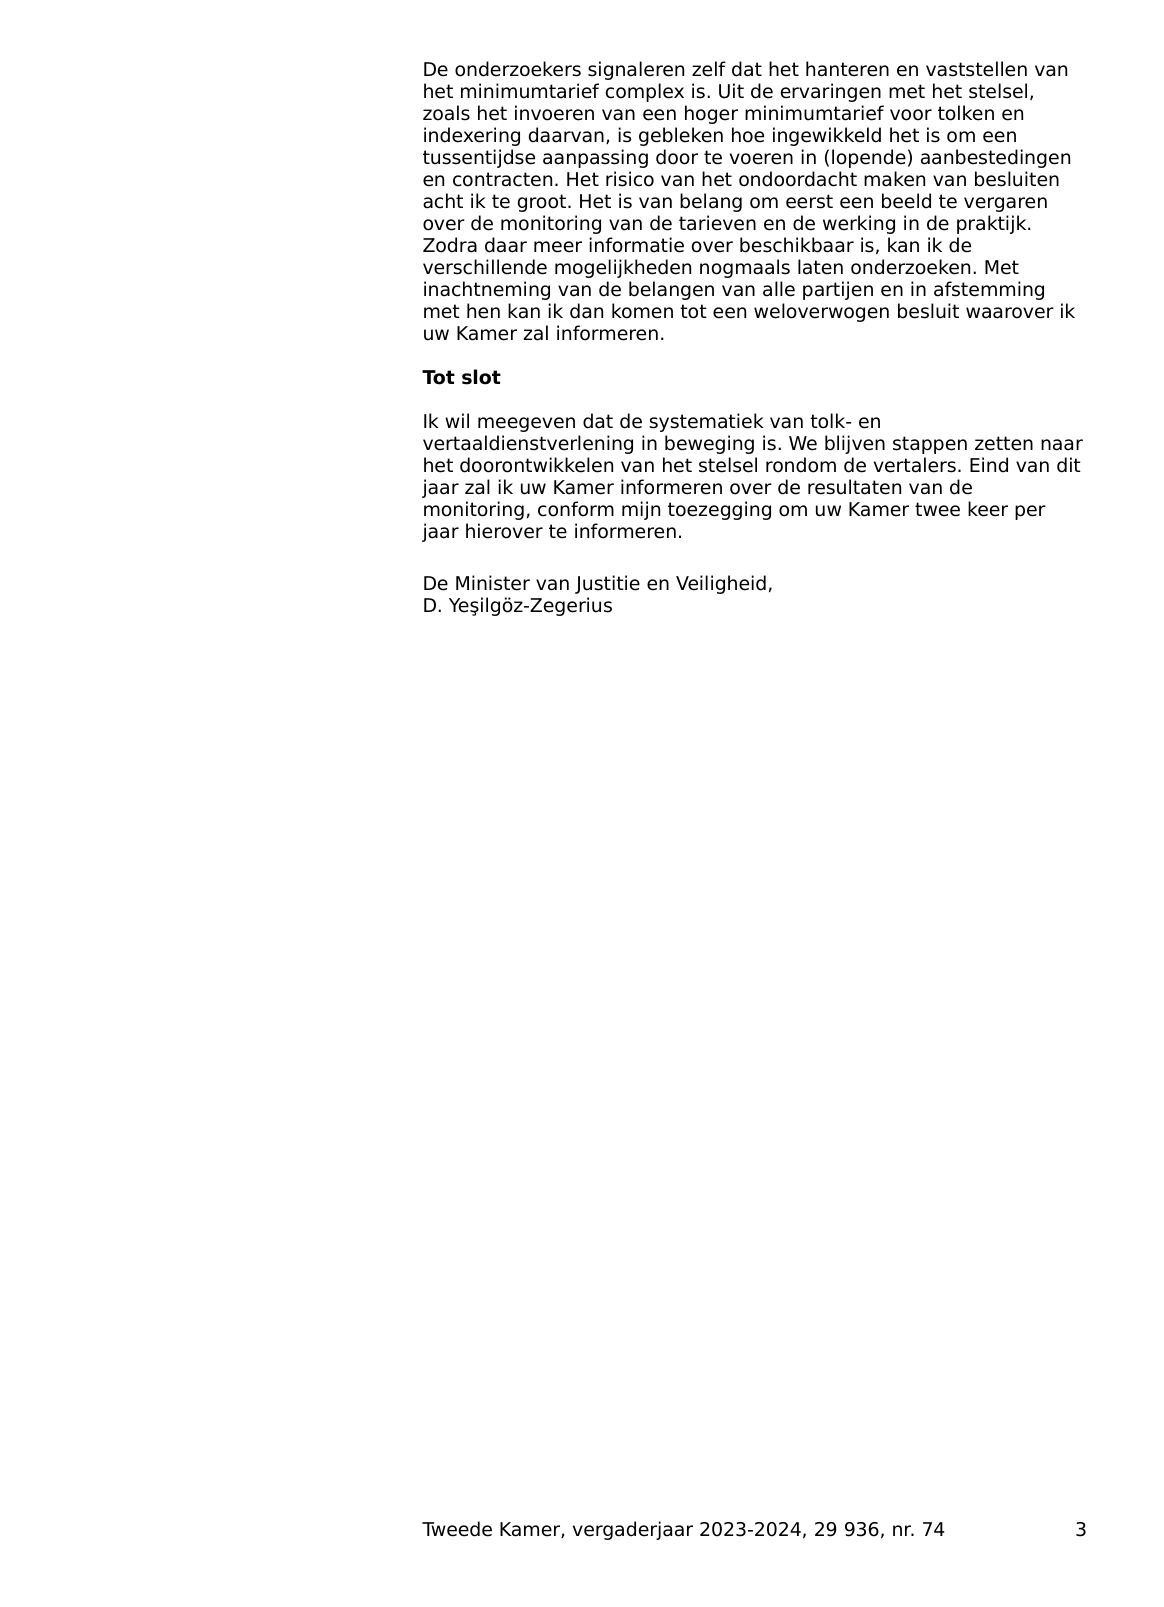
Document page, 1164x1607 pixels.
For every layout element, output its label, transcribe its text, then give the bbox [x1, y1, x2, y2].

text Ik wil meegeven dat de systematiek van tolk- en vertaaldienstverlening in beweging is. We blijven stappen zetten naar het doorontwikkelen van het stelsel rondom de vertalers. Eind van dit jaar zal ik uw Kamer informeren over de resultaten van de monitoring, conform mijn toezegging om uw Kamer twee keer per jaar hierover te informeren. [422, 411, 1087, 543]
subtitle Tot slot [422, 367, 1087, 389]
text De onderzoekers signaleren zelf dat het hanteren en vaststellen van het minimumtarief complex is. Uit de ervaringen met het stelsel, zoals het invoeren van een hoger minimumtarief voor tolken en indexering daarvan, is gebleken hoe ingewikkeld het is om een tussentijdse aanpassing door te voeren in (lopende) aanbestedingen en contracten. Het risico van het ondoordacht maken van besluiten acht ik te groot. Het is van belang om eerst een beeld te vergaren over de monitoring van de tarieven en de werking in de praktijk. Zodra daar meer informatie over beschikbaar is, kan ik de verschillende mogelijkheden nogmaals laten onderzoeken. Met inachtneming van de belangen van alle partijen en in afstemming met hen kan ik dan komen tot een weloverwogen besluit waarover ik uw Kamer zal informeren. [422, 59, 1087, 345]
text De Minister van Justitie en Veiligheid, D. Yeşilgöz-Zegerius [422, 573, 1087, 617]
